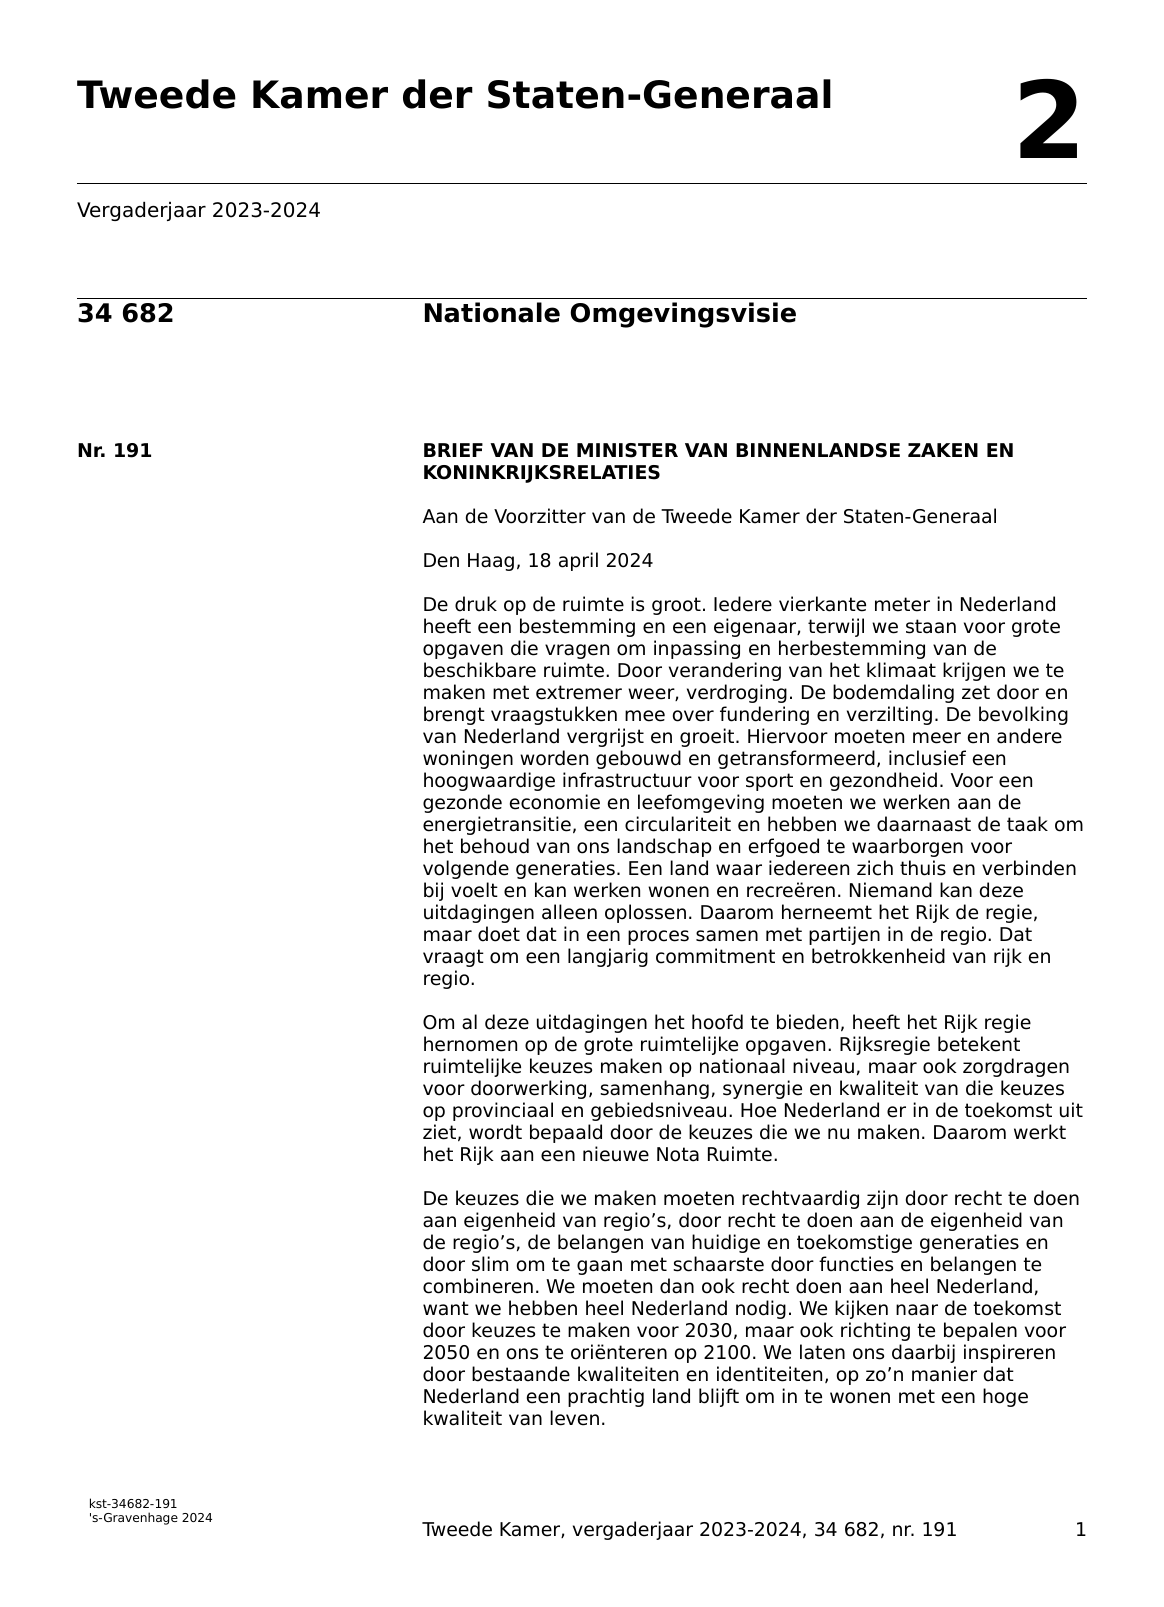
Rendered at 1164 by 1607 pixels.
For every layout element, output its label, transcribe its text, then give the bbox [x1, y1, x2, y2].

table_cell Vergaderjaar 2023-2024 [77, 184, 1087, 298]
subtitle 34 682 Nationale Omgevingsvisie [77, 299, 1087, 329]
table_header Tweede Kamer der Staten-Generaal [77, 59, 886, 183]
text De keuzes die we maken moeten rechtvaardig zijn door recht te doen aan eigenheid van regio’s, door recht te doen aan de eigenheid van de regio’s, de belangen van huidige en toekomstige generaties en door slim om te gaan met schaarste door functies en belangen te combineren. We moeten dan ook recht doen aan heel Nederland, want we hebben heel Nederland nodig. We kijken naar de toekomst door keuzes te maken voor 2030, maar ook richting te bepalen voor 2050 en ons te oriënteren op 2100. We laten ons daarbij inspireren door bestaande kwaliteiten en identiteiten, op zo’n manier dat Nederland een prachtig land blijft om in te wonen met een hoge kwaliteit van leven. [422, 1188, 1087, 1430]
text Om al deze uitdagingen het hoofd te bieden, heeft het Rijk regie hernomen op de grote ruimtelijke opgaven. Rijksregie betekent ruimtelijke keuzes maken op nationaal niveau, maar ook zorgdragen voor doorwerking, samenhang, synergie en kwaliteit van die keuzes op provinciaal en gebiedsniveau. Hoe Nederland er in de toekomst uit ziet, wordt bepaald door de keuzes die we nu maken. Daarom werkt het Rijk aan een nieuwe Nota Ruimte. [422, 1012, 1087, 1166]
text 's-Gravenhage 2024 [88, 1511, 323, 1525]
text De druk op de ruimte is groot. Iedere vierkante meter in Nederland heeft een bestemming en een eigenaar, terwijl we staan voor grote opgaven die vragen om inpassing en herbestemming van de beschikbare ruimte. Door verandering van het klimaat krijgen we te maken met extremer weer, verdroging. De bodemdaling zet door en brengt vraagstukken mee over fundering en verzilting. De bevolking van Nederland vergrijst en groeit. Hiervoor moeten meer en andere woningen worden gebouwd en getransformeerd, inclusief een hoogwaardige infrastructuur voor sport en gezondheid. Voor een gezonde economie en leefomgeving moeten we werken aan de energietransitie, een circulariteit en hebben we daarnaast de taak om het behoud van ons landschap en erfgoed te waarborgen voor volgende generaties. Een land waar iedereen zich thuis en verbinden bij voelt en kan werken wonen en recreëren. Niemand kan deze uitdagingen alleen oplossen. Daarom herneemt het Rijk de regie, maar doet dat in een proces samen met partijen in de regio. Dat vraagt om een langjarig commitment en betrokkenheid van rijk en regio. [422, 594, 1087, 990]
table_header 2 [886, 59, 1087, 183]
text kst-34682-191 [88, 1497, 323, 1511]
text Den Haag, 18 april 2024 [422, 550, 1087, 572]
subtitle Nr. 191 BRIEF VAN DE MINISTER VAN BINNENLANDSE ZAKEN EN KONINKRIJKSRELATIES [77, 440, 1087, 484]
text Aan de Voorzitter van de Tweede Kamer der Staten-Generaal [422, 506, 1087, 528]
